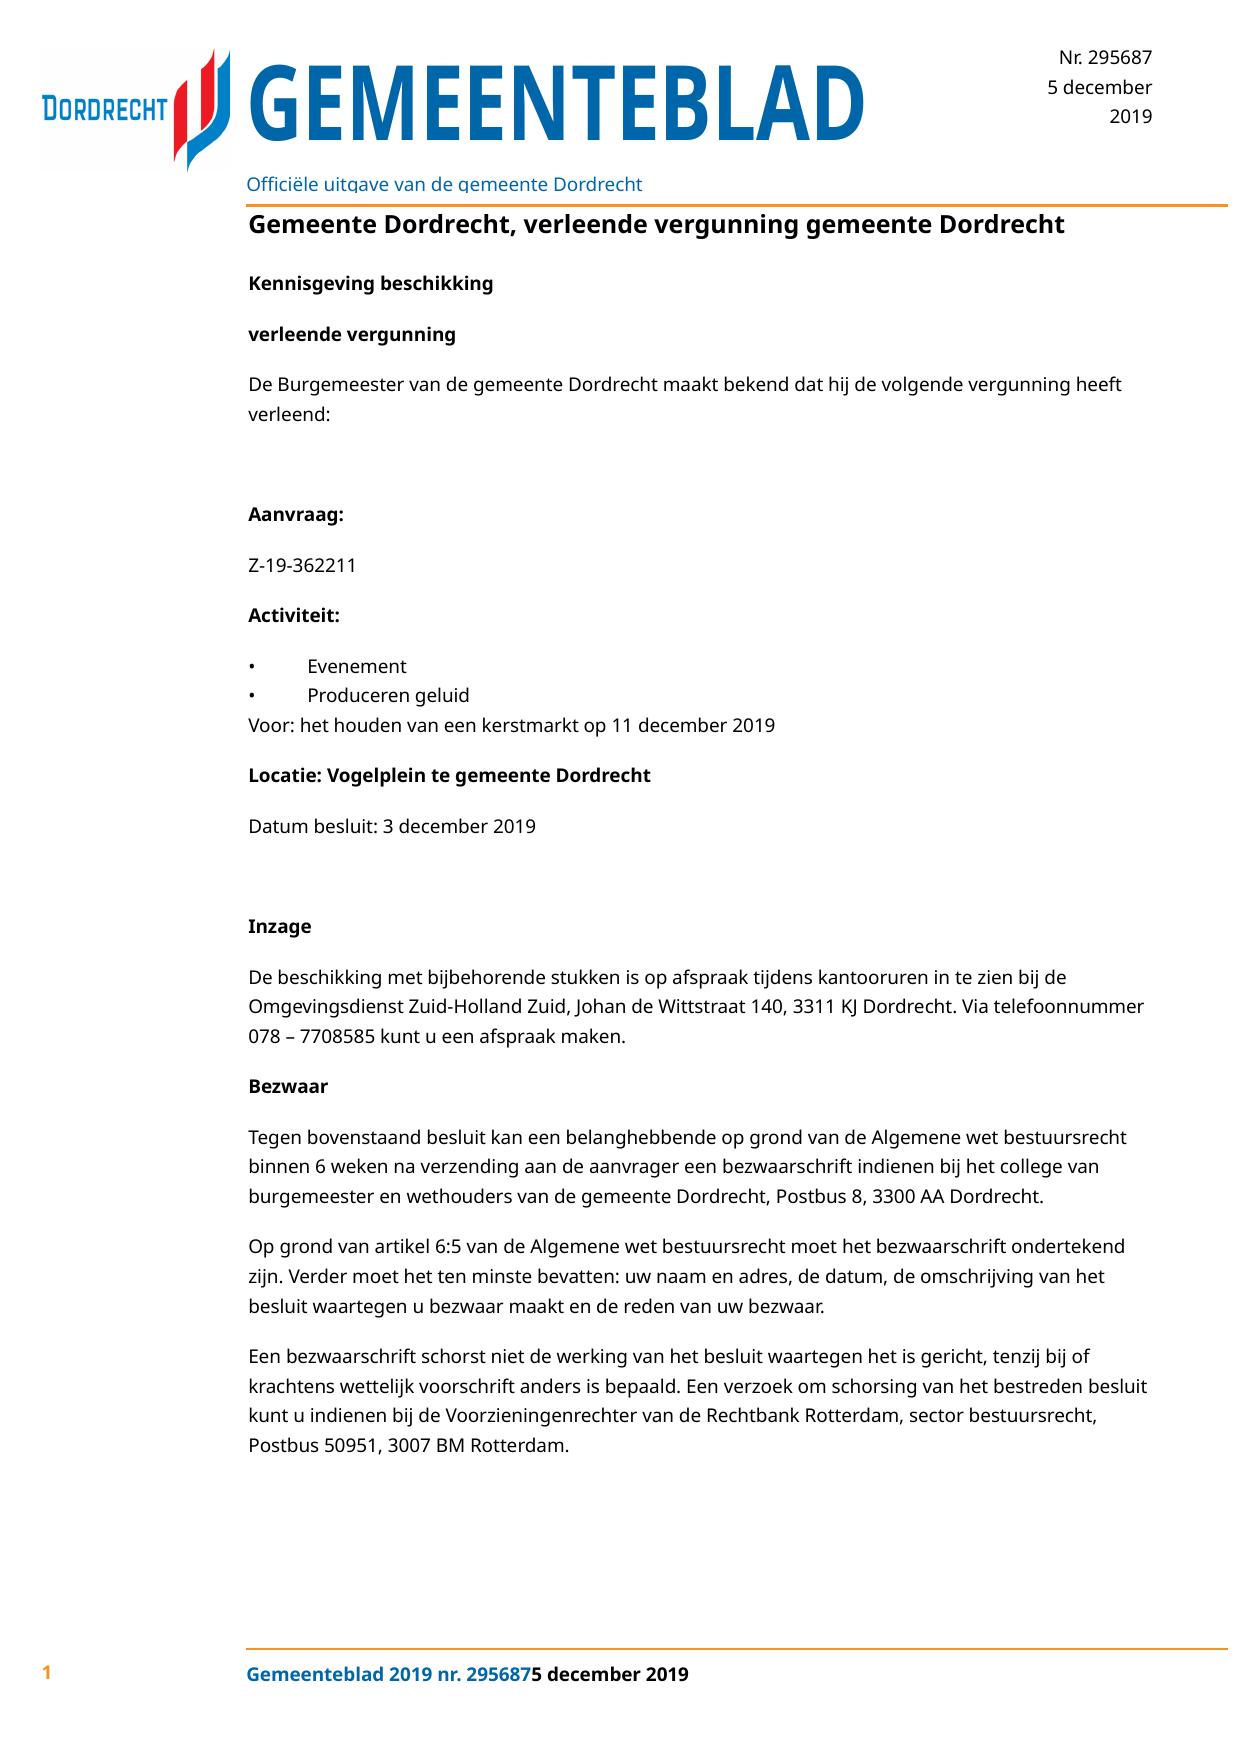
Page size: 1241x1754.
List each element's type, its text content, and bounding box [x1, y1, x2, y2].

picture [41, 47, 231, 172]
list Evenement [248, 653, 1152, 678]
text De Burgemeester van de gemeente Dordrecht maakt bekend dat hij de volgende vergunning heeft verleend: [248, 371, 1152, 426]
text Z-19-362211 [248, 552, 1152, 578]
text Op grond van artikel 6:5 van de Algemene wet bestuursrecht moet het bezwaarschrift ondertekend zijn. Verder moet het ten minste bevatten: uw naam en adres, de datum, de omschrijving van het besluit waartegen u bezwaar maakt en de reden van uw bezwaar. [248, 1234, 1152, 1318]
text Tegen bovenstaand besluit kan een belanghebbende op grond van de Algemene wet bestuursrecht binnen 6 weken na verzending aan de aanvrager een bezwaarschrift indienen bij het college van burgemeester en wethouders van de gemeente Dordrecht, Postbus 8, 3300 AA Dordrecht. [248, 1124, 1152, 1209]
text De beschikking met bijbehorende stukken is op afspraak tijdens kantooruren in te zien bij de Omgevingsdienst Zuid-Holland Zuid, Johan de Wittstraat 140, 3311 KJ Dordrecht. Via telefoonnummer 078 – 7708585 kunt u een afspraak maken. [248, 964, 1152, 1049]
text Datum besluit: 3 december 2019 [248, 813, 1152, 838]
text Activiteit: [248, 602, 1152, 628]
text Een bezwaarschrift schorst niet de werking van het besluit waartegen het is gericht, tenzij bij of krachtens wettelijk voorschrift anders is bepaald. Een verzoek om schorsing van het bestreden besluit kunt u indienen bij de Voorzieningenrechter van de Rechtbank Rotterdam, sector bestuursrecht, Postbus 50951, 3007 BM Rotterdam. [248, 1343, 1152, 1458]
text Voor: het houden van een kerstmarkt op 11 december 2019 [248, 712, 1152, 738]
text Aanvraag: [248, 502, 1152, 527]
list Produceren geluid [248, 682, 1152, 708]
text Locatie: Vogelplein te gemeente Dordrecht [248, 762, 1152, 788]
text Bezwaar [248, 1074, 1152, 1099]
text Kennisgeving beschikking [248, 270, 1152, 296]
text verleende vergunning [248, 321, 1152, 346]
text Inzage [248, 914, 1152, 939]
text Gemeente Dordrecht, verleende vergunning gemeente Dordrecht [248, 207, 1152, 241]
